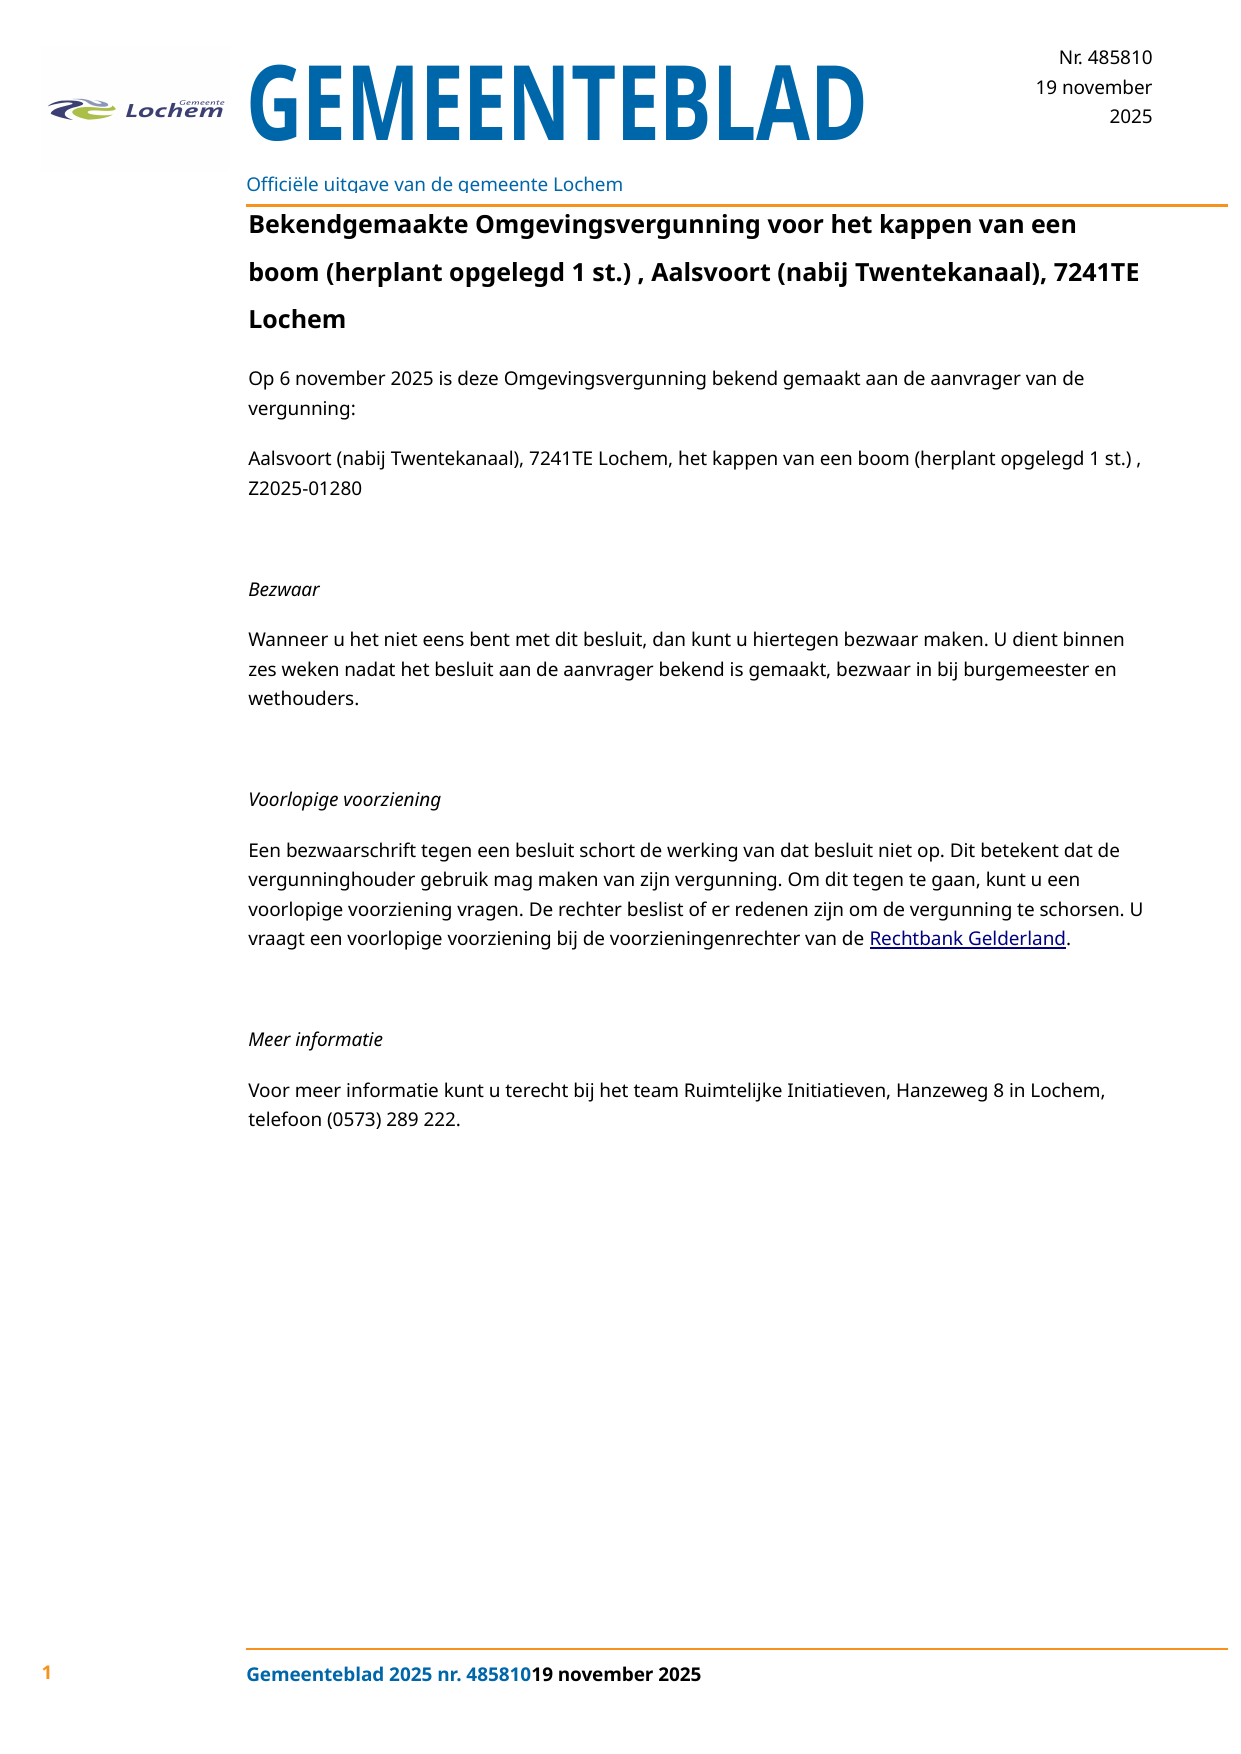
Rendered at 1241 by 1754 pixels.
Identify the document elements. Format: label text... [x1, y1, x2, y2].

text Aalsvoort (nabij Twentekanaal), 7241TE Lochem, het kappen van een boom (herplant opgelegd 1 st.) , Z2025-01280 [248, 446, 1152, 501]
text Voor meer informatie kunt u terecht bij het team Ruimtelijke Initiatieven, Hanzeweg 8 in Lochem, telefoon (0573) 289 222. [248, 1077, 1152, 1132]
text Een bezwaarschrift tegen een besluit schort de werking van dat besluit niet op. Dit betekent dat de vergunninghouder gebruik mag maken van zijn vergunning. Om dit tegen te gaan, kunt u een voorlopige voorziening vragen. De rechter beslist of er redenen zijn om de vergunning te schorsen. U vraagt een voorlopige voorziening bij de voorzieningenrechter van de Rechtbank Gelderland. [248, 837, 1152, 951]
picture [41, 47, 231, 172]
text Wanneer u het niet eens bent met dit besluit, dan kunt u hiertegen bezwaar maken. U dient binnen zes weken nadat het besluit aan de aanvrager bekend is gemaakt, bezwaar in bij burgemeester en wethouders. [248, 626, 1152, 711]
text Meer informatie [248, 1026, 1152, 1052]
text Voorlopige voorziening [248, 786, 1152, 812]
text Bezwaar [248, 576, 1152, 602]
text Bekendgemaakte Omgevingsvergunning voor het kappen van een boom (herplant opgelegd 1 st.) , Aalsvoort (nabij Twentekanaal), 7241TE Lochem [248, 207, 1152, 336]
text Op 6 november 2025 is deze Omgevingsvergunning bekend gemaakt aan de aanvrager van de vergunning: [248, 366, 1152, 421]
